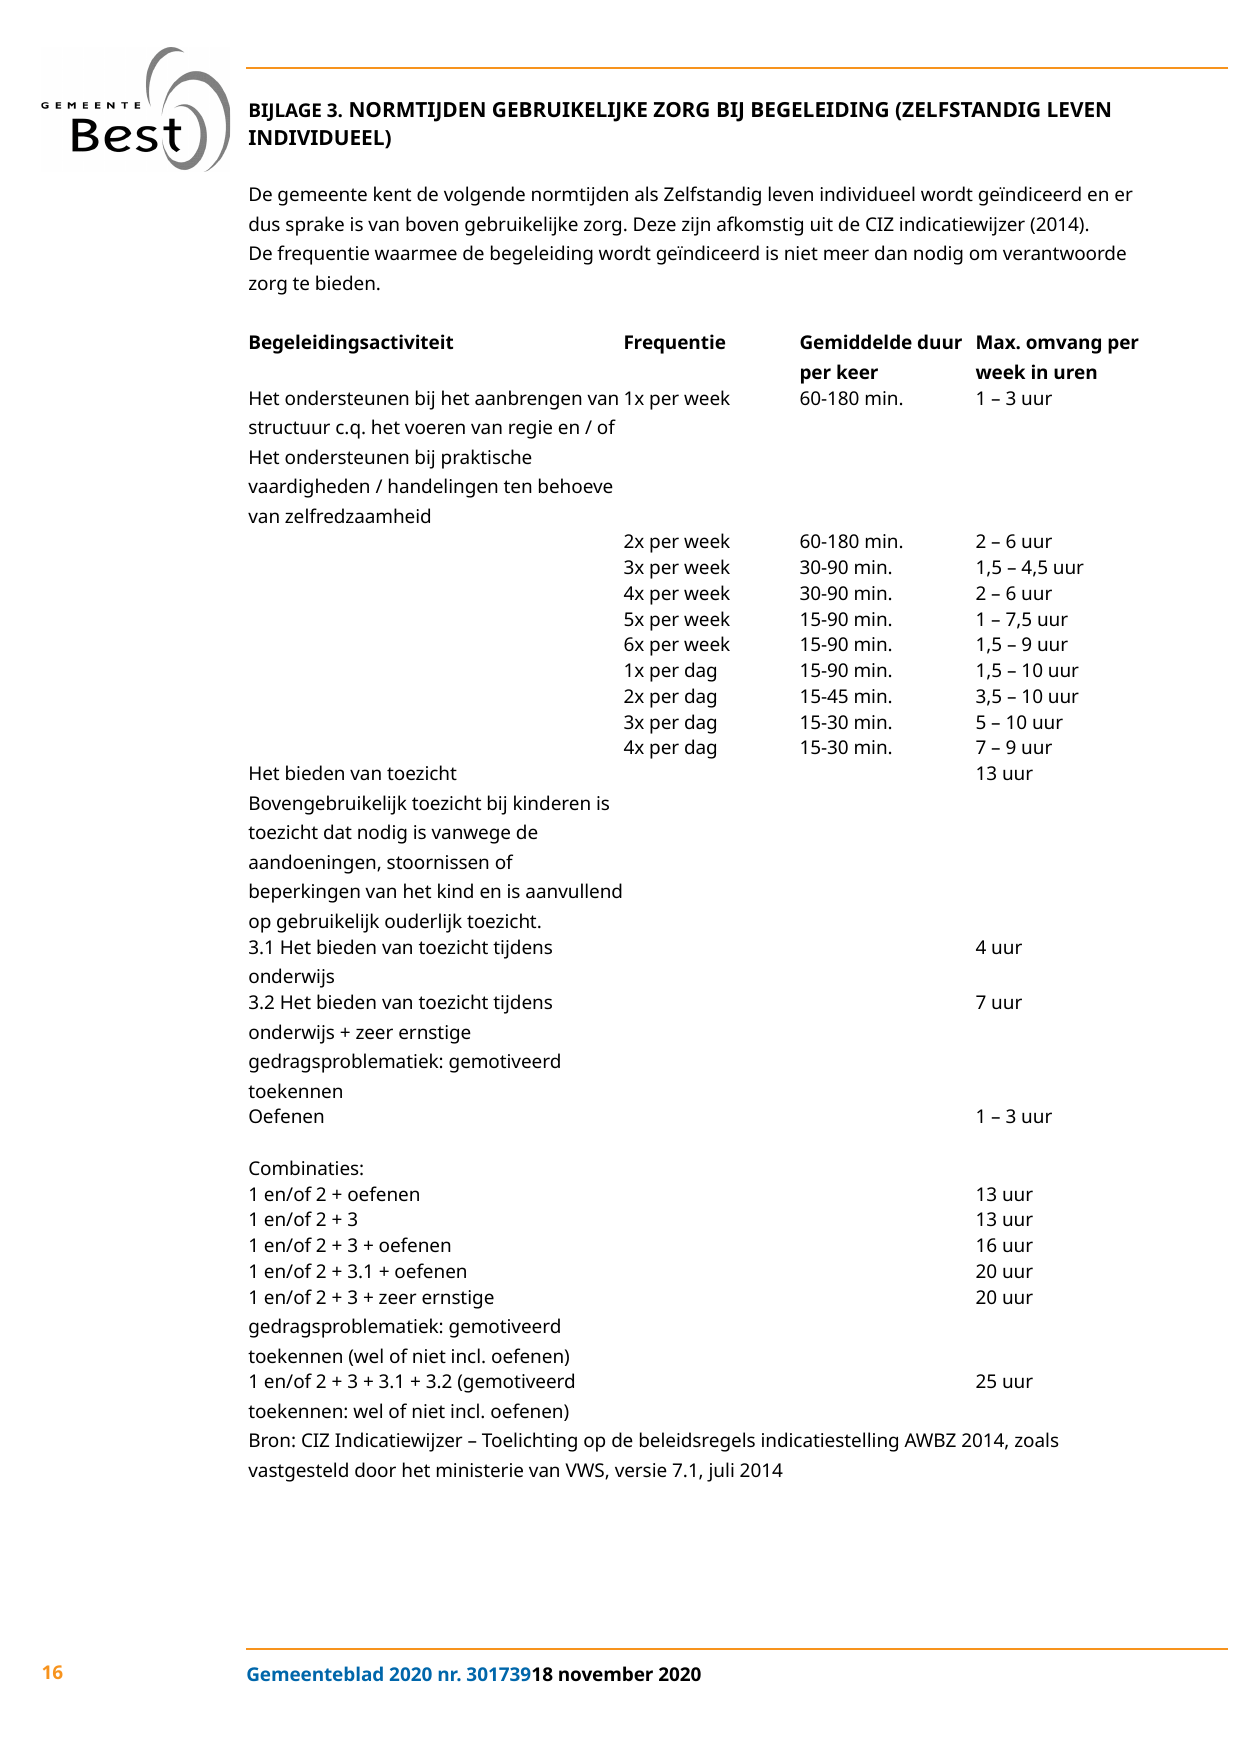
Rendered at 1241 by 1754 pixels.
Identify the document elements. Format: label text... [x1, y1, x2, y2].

table_cell [248, 709, 623, 734]
table_cell 16 uur [975, 1233, 1152, 1258]
table_cell 5x per week [623, 606, 799, 632]
table_cell 60-180 min. [799, 385, 975, 529]
table_cell [623, 1258, 799, 1284]
table_cell [799, 1233, 975, 1258]
table_cell 1 – 7,5 uur [975, 606, 1152, 632]
table_cell 1,5 – 9 uur [975, 632, 1152, 657]
table_cell 15-30 min. [799, 709, 975, 734]
table_cell 15-45 min. [799, 683, 975, 709]
table_cell 1 en/of 2 + 3 + 3.1 + 3.2 (gemotiveerd toekennen: wel of niet incl. oefenen) [248, 1369, 623, 1424]
table_cell 1 – 3 uur [975, 1104, 1152, 1129]
text Bron: CIZ Indicatiewijzer – Toelichting op de beleidsregels indicatiestelling AWBZ 2014, zoals vastgesteld door het ministerie van VWS, versie 7.1, juli 2014 [248, 1427, 1152, 1483]
table_cell Oefenen [248, 1104, 623, 1129]
table_cell [799, 1258, 975, 1284]
table_cell [248, 1130, 623, 1155]
table_cell [248, 580, 623, 606]
table_cell [623, 1233, 799, 1258]
table_cell 3x per dag [623, 709, 799, 734]
table_cell [799, 1155, 975, 1181]
table_cell Combinaties: [248, 1155, 623, 1181]
table_cell [623, 1155, 799, 1181]
table_cell [623, 1284, 799, 1369]
table_cell 3.1 Het bieden van toezicht tijdens onderwijs [248, 934, 623, 989]
table_cell 1 – 3 uur [975, 385, 1152, 529]
table_cell 5 – 10 uur [975, 709, 1152, 734]
table_cell [623, 989, 799, 1104]
table_cell [623, 760, 799, 934]
table_cell [799, 989, 975, 1104]
table_cell 1x per dag [623, 658, 799, 683]
table_cell [623, 1130, 799, 1155]
table_cell 2 – 6 uur [975, 529, 1152, 554]
text De frequentie waarmee de begeleiding wordt geïndiceerd is niet meer dan nodig om verantwoorde zorg te bieden. [248, 241, 1152, 296]
table_cell [799, 760, 975, 934]
table_cell [799, 1130, 975, 1155]
table_cell 20 uur [975, 1284, 1152, 1369]
table_cell [623, 1181, 799, 1207]
picture [41, 47, 231, 172]
table_cell [248, 683, 623, 709]
table_cell 13 uur [975, 1181, 1152, 1207]
table_cell 13 uur [975, 760, 1152, 934]
table_cell [799, 1284, 975, 1369]
table_cell 30-90 min. [799, 580, 975, 606]
table_cell [248, 606, 623, 632]
table_cell 15-90 min. [799, 632, 975, 657]
text De gemeente kent de volgende normtijden als Zelfstandig leven individueel wordt geïndiceerd en er dus sprake is van boven gebruikelijke zorg. Deze zijn afkomstig uit de CIZ indicatiewijzer (2014). [248, 181, 1152, 237]
table_cell 3x per week [623, 555, 799, 580]
table_header Gemiddelde duur per keer [799, 329, 975, 385]
table_cell [799, 1104, 975, 1129]
table_cell 60-180 min. [799, 529, 975, 554]
table_cell [623, 1104, 799, 1129]
table_cell 4x per dag [623, 735, 799, 760]
table_header Frequentie [623, 329, 799, 385]
table_cell [623, 934, 799, 989]
table_cell 20 uur [975, 1258, 1152, 1284]
table_cell [799, 1369, 975, 1424]
table_cell [248, 529, 623, 554]
table_cell [975, 1130, 1152, 1155]
text BIJLAGE 3. NORMTIJDEN GEBRUIKELIJKE ZORG BIJ BEGELEIDING (ZELFSTANDIG LEVEN INDIVIDUEEL) [248, 95, 1152, 152]
table_cell 15-30 min. [799, 735, 975, 760]
table_cell [623, 1207, 799, 1232]
table_cell 2 – 6 uur [975, 580, 1152, 606]
table_cell 2x per week [623, 529, 799, 554]
table_cell 1,5 – 4,5 uur [975, 555, 1152, 580]
table_header Max. omvang per week in uren [975, 329, 1152, 385]
table_header Begeleidingsactiviteit [248, 329, 623, 385]
table_cell 13 uur [975, 1207, 1152, 1232]
table_cell [248, 735, 623, 760]
table_cell [248, 632, 623, 657]
table_cell 7 – 9 uur [975, 735, 1152, 760]
table_cell [799, 1207, 975, 1232]
table_cell 3.2 Het bieden van toezicht tijdens onderwijs + zeer ernstige gedragsproblematiek: gemotiveerd toekennen [248, 989, 623, 1104]
table_cell 1,5 – 10 uur [975, 658, 1152, 683]
table_cell Het ondersteunen bij het aanbrengen van structuur c.q. het voeren van regie en / of Het ondersteunen bij praktische vaardigheden / handelingen ten behoeve van zelfredzaamheid [248, 385, 623, 529]
table_cell 3,5 – 10 uur [975, 683, 1152, 709]
table_cell 4x per week [623, 580, 799, 606]
table_cell 15-90 min. [799, 658, 975, 683]
table_cell 1 en/of 2 + 3 + zeer ernstige gedragsproblematiek: gemotiveerd toekennen (wel of niet incl. oefenen) [248, 1284, 623, 1369]
table_cell 4 uur [975, 934, 1152, 989]
table_cell 1 en/of 2 + 3 + oefenen [248, 1233, 623, 1258]
table_cell [248, 555, 623, 580]
table_cell 30-90 min. [799, 555, 975, 580]
table_cell [248, 658, 623, 683]
table_cell [799, 934, 975, 989]
table_cell 1x per week [623, 385, 799, 529]
table_cell 1 en/of 2 + 3 [248, 1207, 623, 1232]
table_cell Het bieden van toezicht Bovengebruikelijk toezicht bij kinderen is toezicht dat nodig is vanwege de aandoeningen, stoornissen of beperkingen van het kind en is aanvullend op gebruikelijk ouderlijk toezicht. [248, 760, 623, 934]
table_cell 1 en/of 2 + oefenen [248, 1181, 623, 1207]
table_cell [975, 1155, 1152, 1181]
table_cell 6x per week [623, 632, 799, 657]
table_cell 7 uur [975, 989, 1152, 1104]
table_cell 2x per dag [623, 683, 799, 709]
table_cell [623, 1369, 799, 1424]
table_cell 25 uur [975, 1369, 1152, 1424]
table_cell [799, 1181, 975, 1207]
table_cell 1 en/of 2 + 3.1 + oefenen [248, 1258, 623, 1284]
table_cell 15-90 min. [799, 606, 975, 632]
